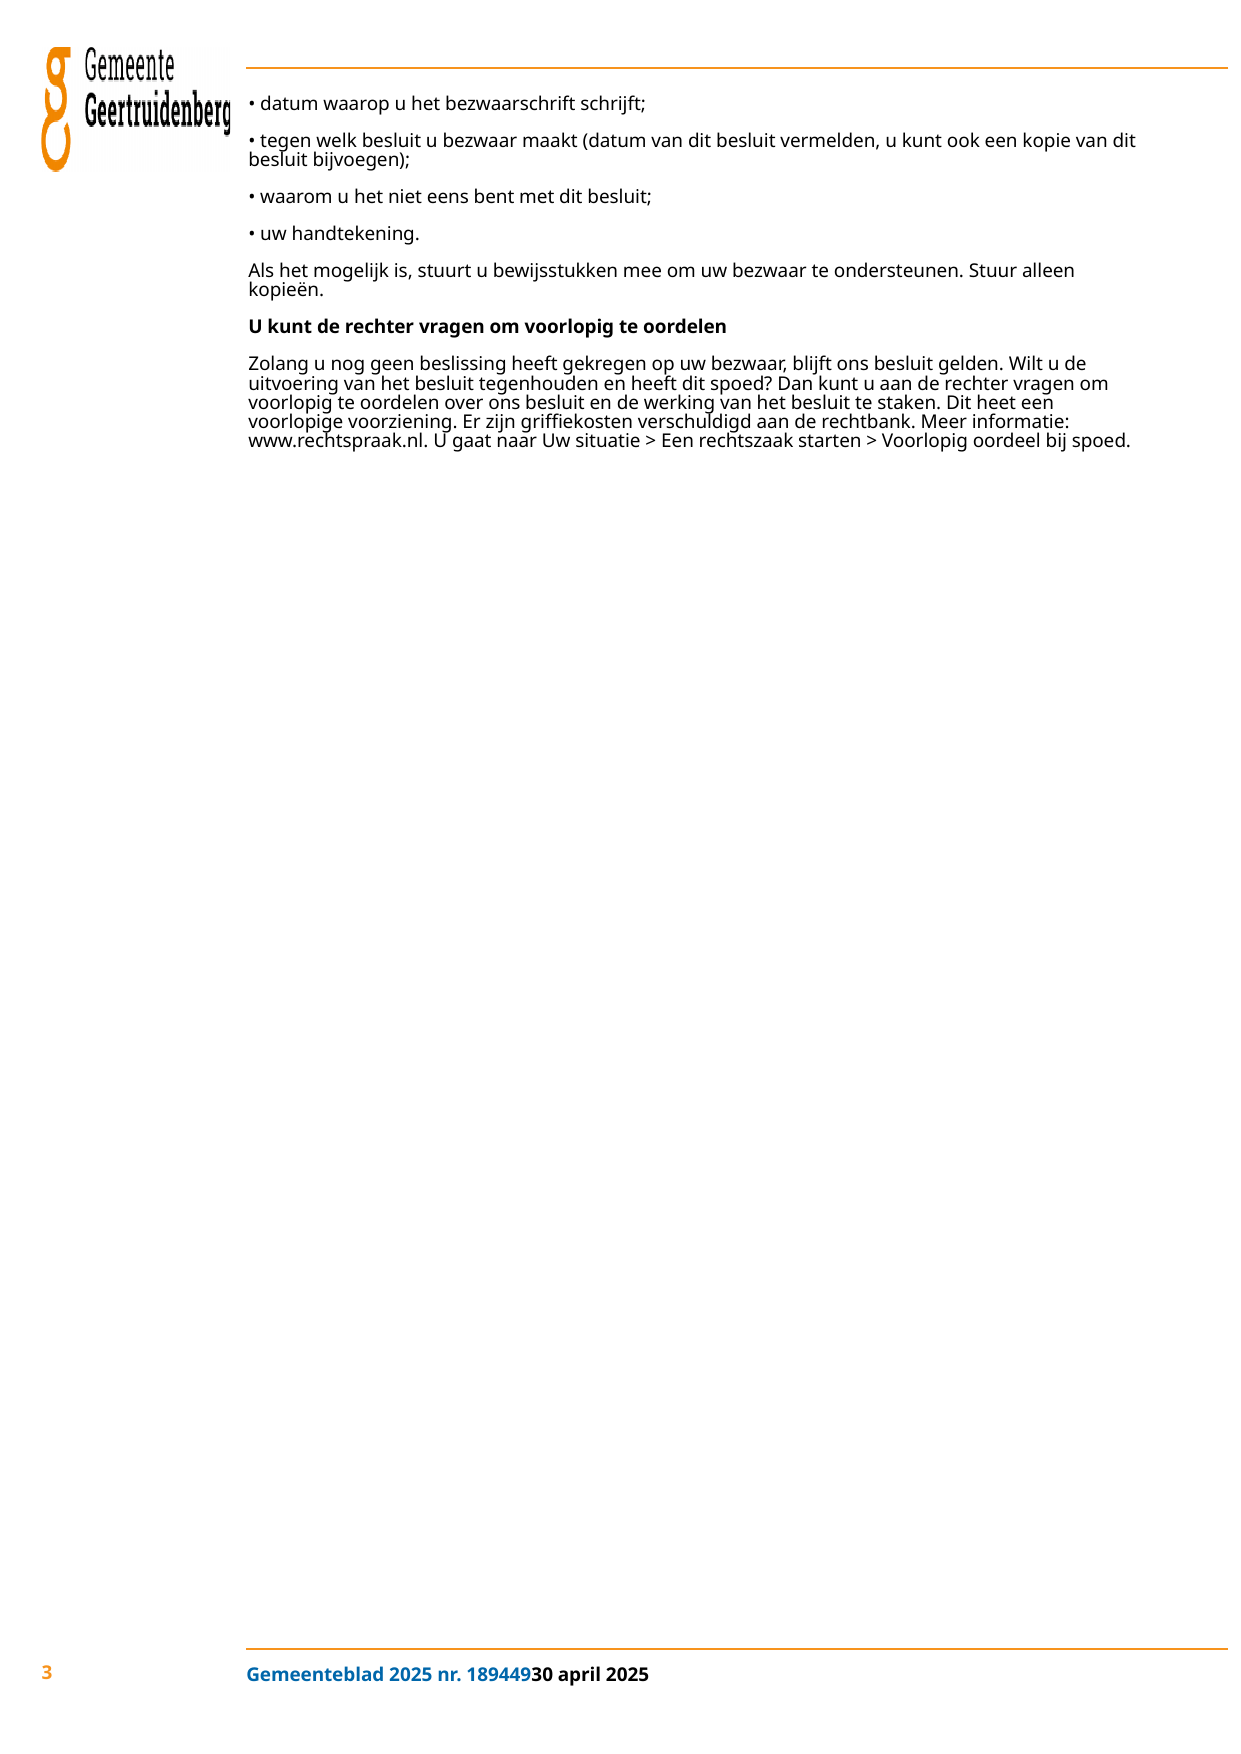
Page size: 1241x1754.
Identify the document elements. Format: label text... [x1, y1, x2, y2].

text Als het mogelijk is, stuurt u bewijsstukken mee om uw bezwaar te ondersteunen. Stuur alleen kopieën. [248, 262, 1152, 301]
text Zolang u nog geen beslissing heeft gekregen op uw bezwaar, blijft ons besluit gelden. Wilt u de uitvoering van het besluit tegenhouden en heeft dit spoed? Dan kunt u aan de rechter vragen om voorlopig te oordelen over ons besluit en de werking van het besluit te staken. Dit heet een voorlopige voorziening. Er zijn griffiekosten verschuldigd aan de rechtbank. Meer informatie: www.rechtspraak.nl. U gaat naar Uw situatie > Een rechtszaak starten > Voorlopig oordeel bij spoed. [248, 355, 1152, 452]
text • uw handtekening. [248, 225, 1152, 244]
text U kunt de rechter vragen om voorlopig te oordelen [248, 318, 1152, 337]
text • datum waarop u het bezwaarschrift schrijft; [248, 95, 1152, 114]
picture [41, 47, 231, 172]
text • tegen welk besluit u bezwaar maakt (datum van dit besluit vermelden, u kunt ook een kopie van dit besluit bijvoegen); [248, 132, 1152, 170]
text • waarom u het niet eens bent met dit besluit; [248, 188, 1152, 207]
